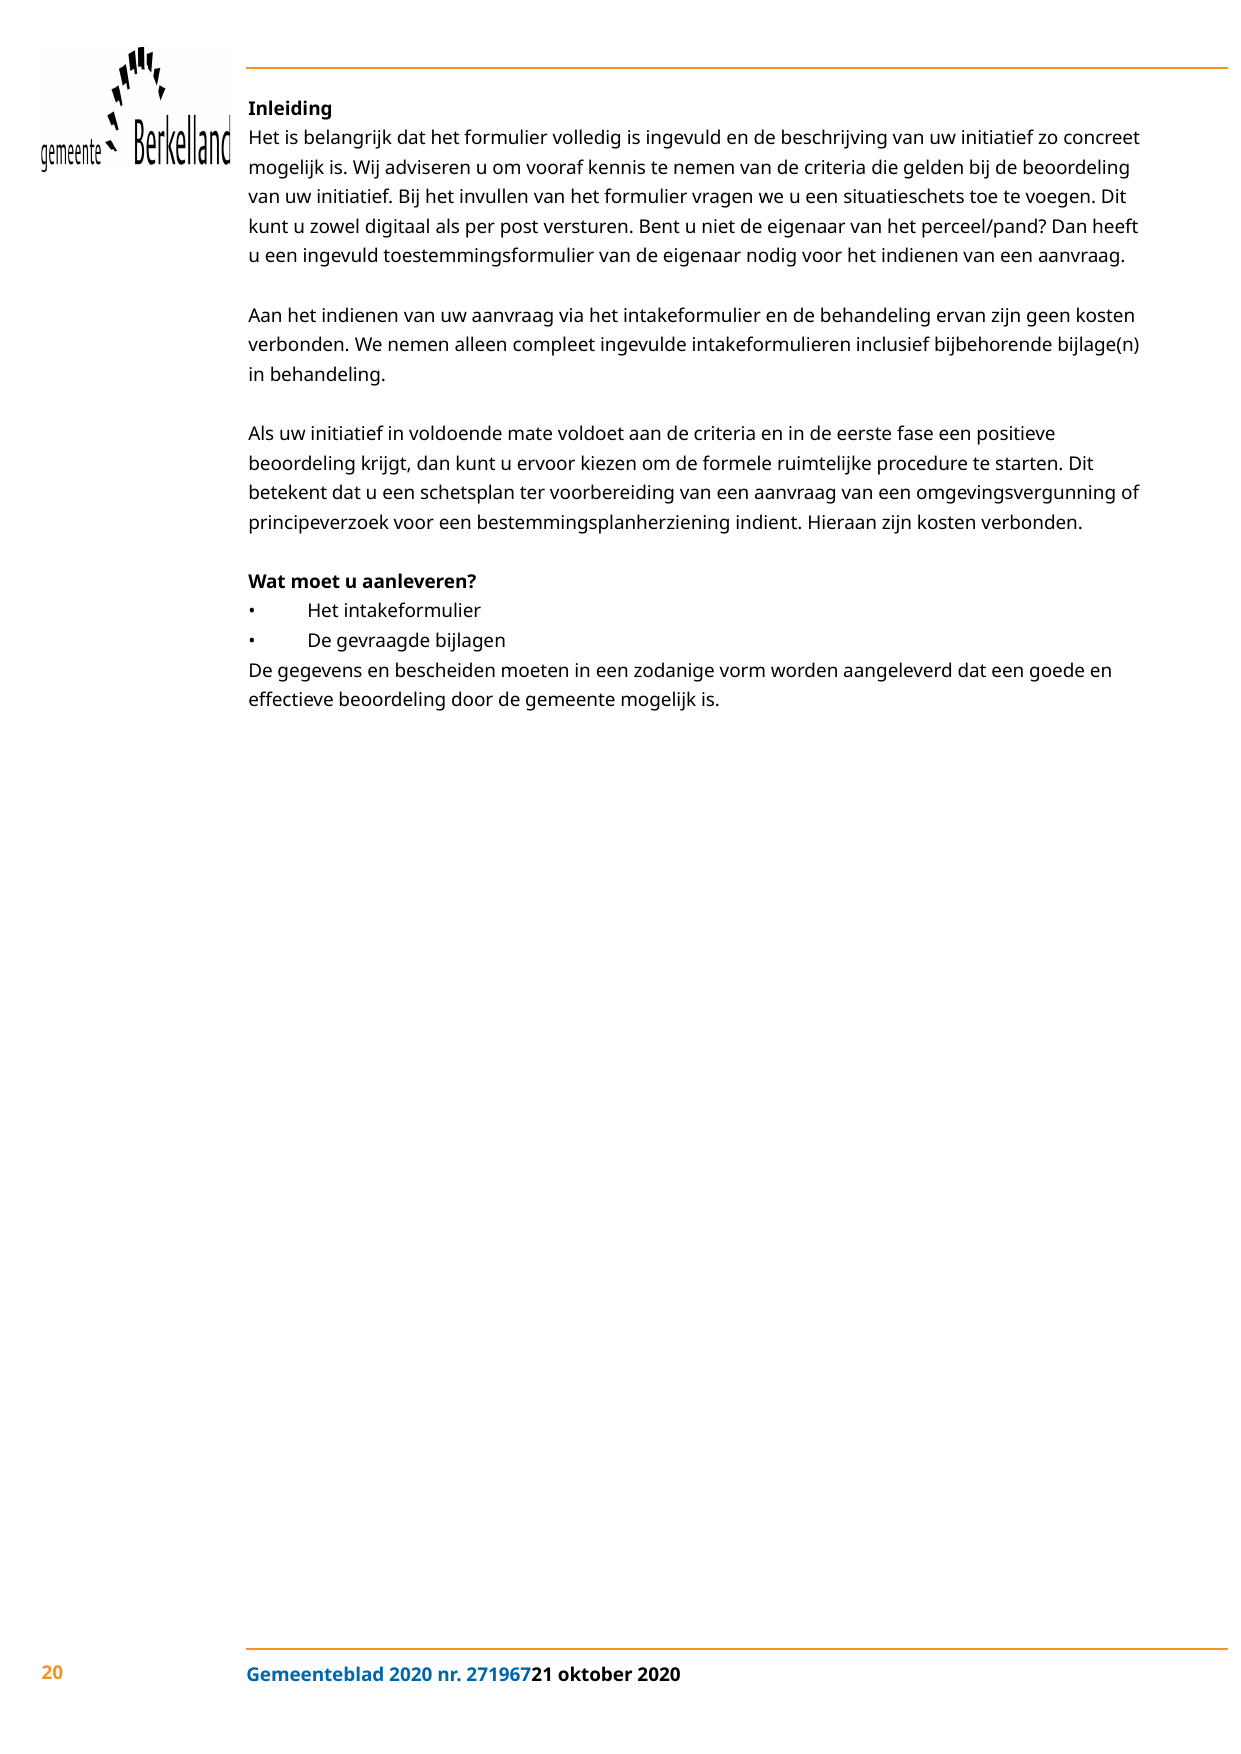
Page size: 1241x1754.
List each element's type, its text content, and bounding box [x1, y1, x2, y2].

picture [41, 47, 231, 172]
list Het intakeformulier [248, 598, 1152, 623]
text Het is belangrijk dat het formulier volledig is ingevuld en de beschrijving van uw initiatief zo concreet mogelijk is. Wij adviseren u om vooraf kennis te nemen van de criteria die gelden bij de beoordeling van uw initiatief. Bij het invullen van het formulier vragen we u een situatieschets toe te voegen. Dit kunt u zowel digitaal als per post versturen. Bent u niet de eigenaar van het perceel/pand? Dan heeft u een ingevuld toestemmingsformulier van de eigenaar nodig voor het indienen van een aanvraag. [248, 124, 1152, 268]
text De gegevens en bescheiden moeten in een zodanige vorm worden aangeleverd dat een goede en effectieve beoordeling door de gemeente mogelijk is. [248, 657, 1152, 712]
text Als uw initiatief in voldoende mate voldoet aan de criteria en in de eerste fase een positieve beoordeling krijgt, dan kunt u ervoor kiezen om de formele ruimtelijke procedure te starten. Dit betekent dat u een schetsplan ter voorbereiding van een aanvraag van een omgevingsvergunning of principeverzoek voor een bestemmingsplanherziening indient. Hieraan zijn kosten verbonden. [248, 420, 1152, 535]
text Wat moet u aanleveren? [248, 568, 1152, 594]
text Inleiding [248, 95, 1152, 121]
list De gevraagde bijlagen [248, 627, 1152, 653]
text Aan het indienen van uw aanvraag via het intakeformulier en de behandeling ervan zijn geen kosten verbonden. We nemen alleen compleet ingevulde intakeformulieren inclusief bijbehorende bijlage(n) in behandeling. [248, 302, 1152, 387]
